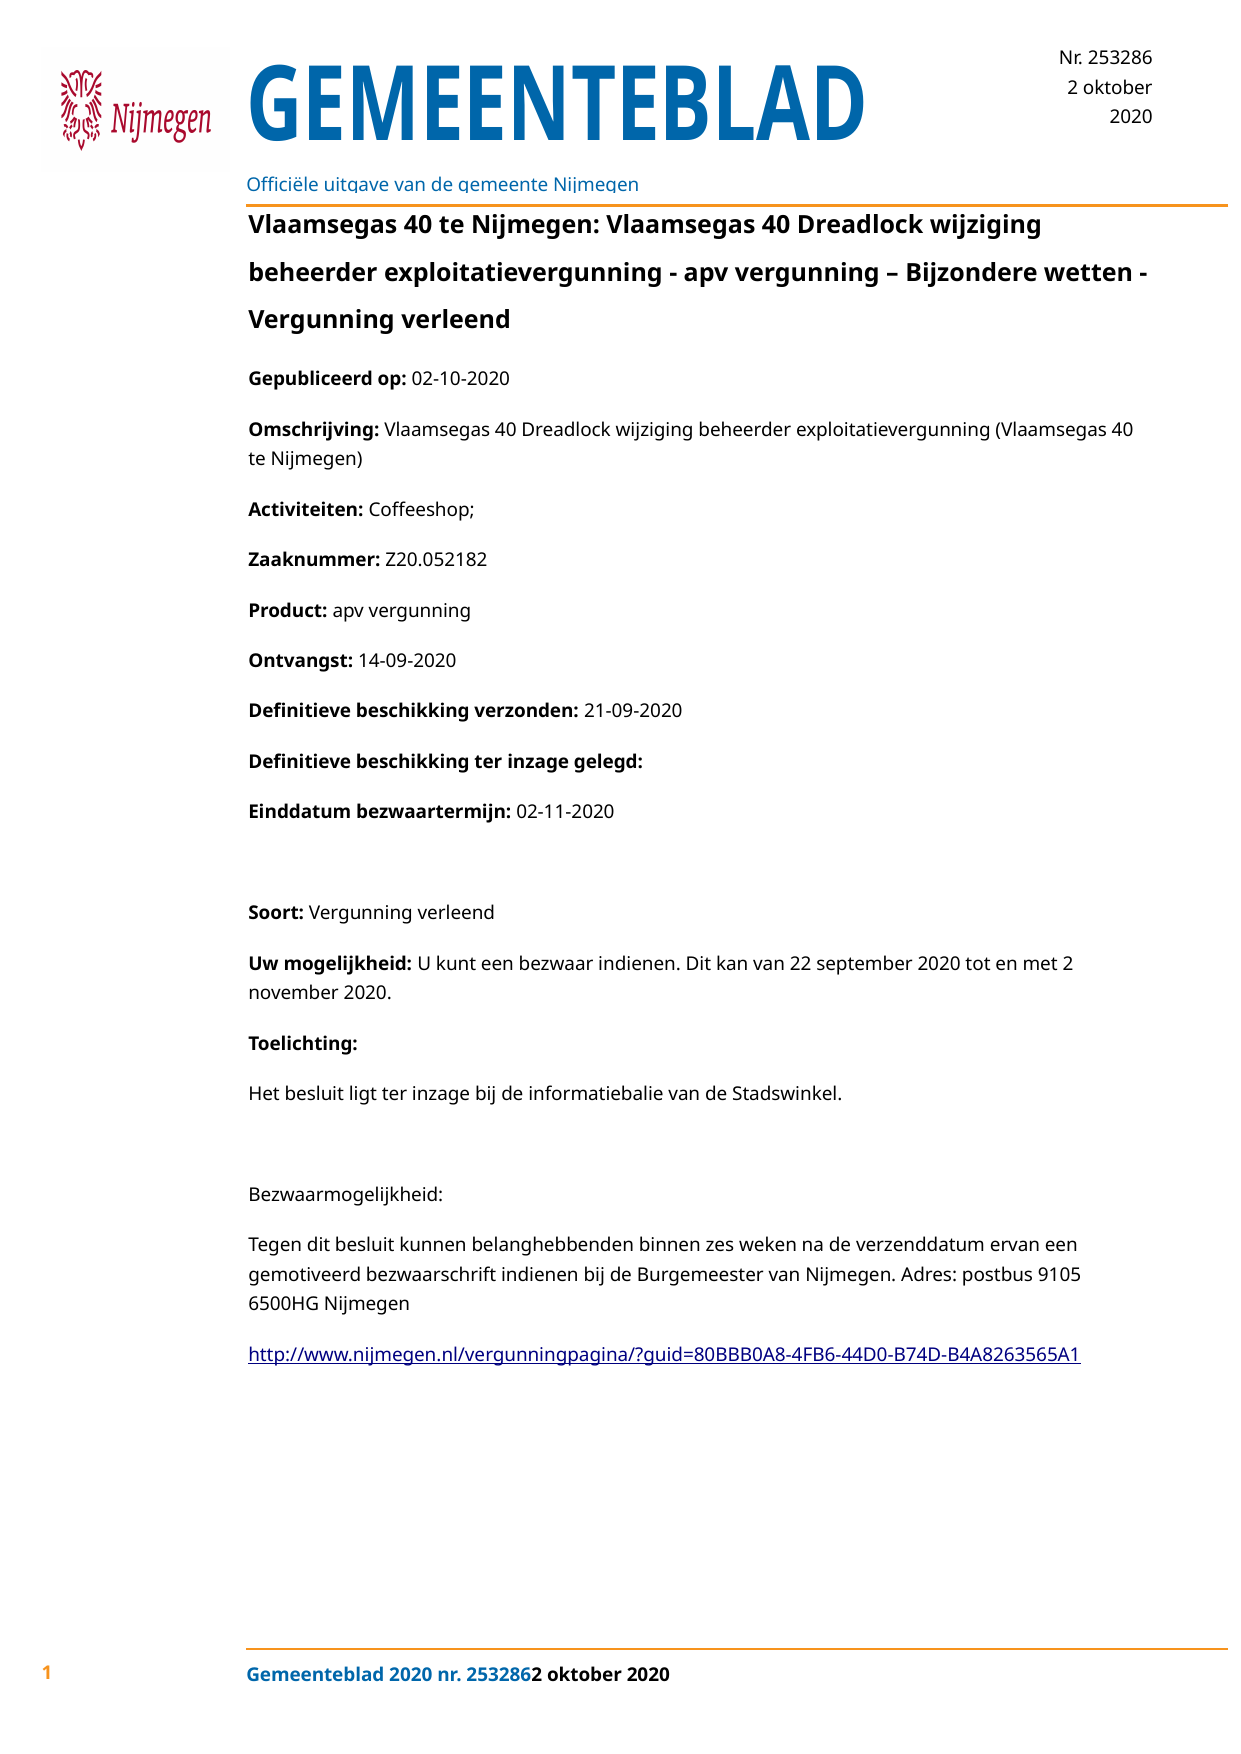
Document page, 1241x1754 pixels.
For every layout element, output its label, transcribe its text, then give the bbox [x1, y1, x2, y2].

text Zaaknummer: Z20.052182 [248, 546, 1152, 572]
text Het besluit ligt ter inzage bij de informatiebalie van de Stadswinkel. [248, 1080, 1152, 1106]
text Vlaamsegas 40 te Nijmegen: Vlaamsegas 40 Dreadlock wijziging beheerder exploitatievergunning - apv vergunning – Bijzondere wetten - Vergunning verleend [248, 207, 1152, 336]
text Einddatum bezwaartermijn: 02-11-2020 [248, 798, 1152, 824]
text Definitieve beschikking ter inzage gelegd: [248, 748, 1152, 774]
text Gepubliceerd op: 02-10-2020 [248, 366, 1152, 391]
text Soort: Vergunning verleend [248, 899, 1152, 925]
text Tegen dit besluit kunnen belanghebbenden binnen zes weken na de verzenddatum ervan een gemotiveerd bezwaarschrift indienen bij de Burgemeester van Nijmegen. Adres: postbus 9105 6500HG Nijmegen [248, 1231, 1152, 1316]
picture [41, 47, 231, 172]
text Bezwaarmogelijkheid: [248, 1181, 1152, 1207]
text http://www.nijmegen.nl/vergunningpagina/?guid=80BBB0A8-4FB6-44D0-B74D-B4A8263565A1 [248, 1341, 1152, 1367]
text Activiteiten: Coffeeshop; [248, 496, 1152, 522]
text Uw mogelijkheid: U kunt een bezwaar indienen. Dit kan van 22 september 2020 tot en met 2 november 2020. [248, 950, 1152, 1005]
text Ontvangst: 14-09-2020 [248, 647, 1152, 673]
text Product: apv vergunning [248, 597, 1152, 622]
text Definitieve beschikking verzonden: 21-09-2020 [248, 698, 1152, 723]
text Toelichting: [248, 1030, 1152, 1055]
text Omschrijving: Vlaamsegas 40 Dreadlock wijziging beheerder exploitatievergunning (Vlaamsegas 40 te Nijmegen) [248, 416, 1152, 471]
